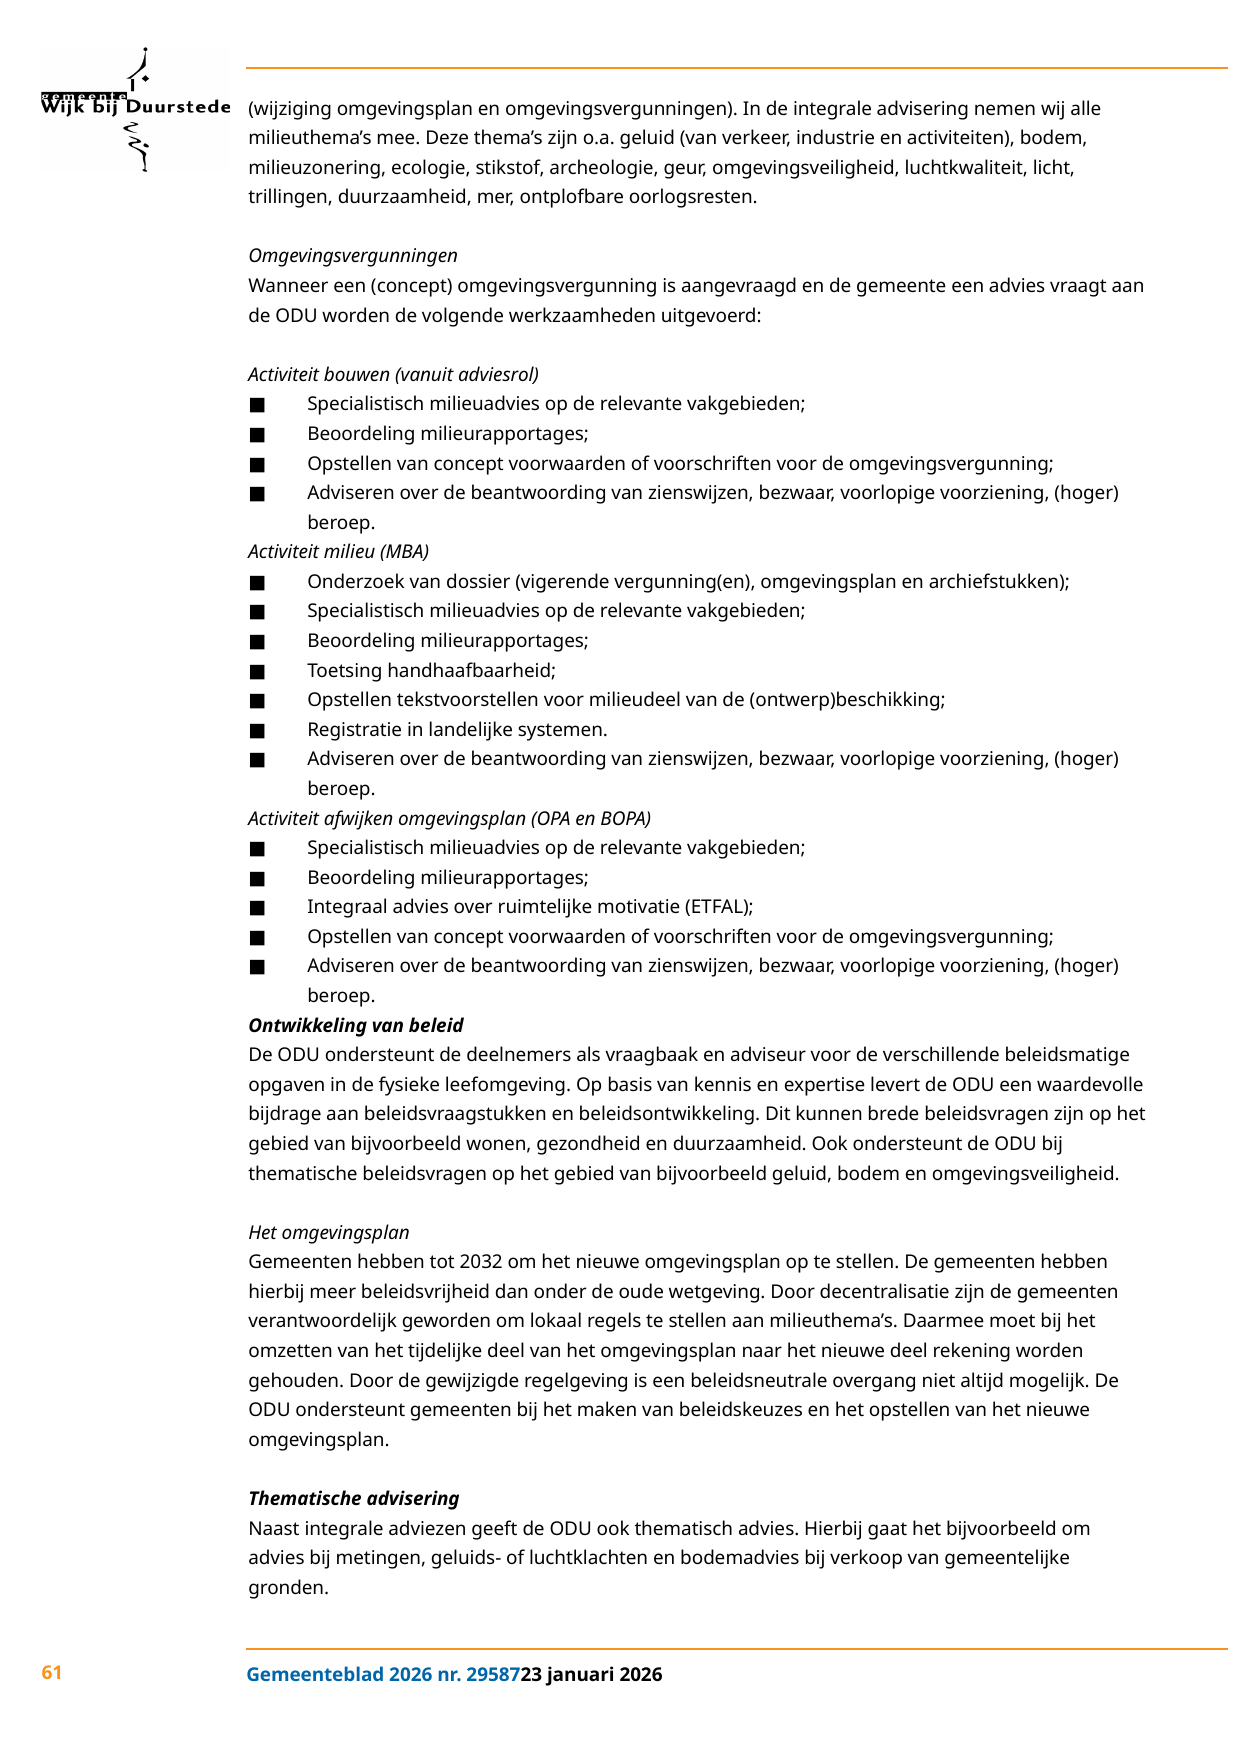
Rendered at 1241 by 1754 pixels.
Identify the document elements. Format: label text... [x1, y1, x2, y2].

list Adviseren over de beantwoording van zienswijzen, bezwaar, voorlopige voorziening, (hoger) beroep. [248, 746, 1152, 801]
text Activiteit bouwen (vanuit adviesrol) [248, 361, 1152, 387]
list Specialistisch milieuadvies op de relevante vakgebieden; [248, 391, 1152, 416]
text Wanneer een (concept) omgevingsvergunning is aangevraagd en de gemeente een advies vraagt aan de ODU worden de volgende werkzaamheden uitgevoerd: [248, 272, 1152, 328]
list Integraal advies over ruimtelijke motivatie (ETFAL); [248, 893, 1152, 919]
text De ODU ondersteunt de deelnemers als vraagbaak en adviseur voor de verschillende beleidsmatige opgaven in de fysieke leefomgeving. Op basis van kennis en expertise levert de ODU een waardevolle bijdrage aan beleidsvraagstukken en beleidsontwikkeling. Dit kunnen brede beleidsvragen zijn op het gebied van bijvoorbeeld wonen, gezondheid en duurzaamheid. Ook ondersteunt de ODU bij thematische beleidsvragen op het gebied van bijvoorbeeld geluid, bodem en omgevingsveiligheid. [248, 1041, 1152, 1186]
text Activiteit afwijken omgevingsplan (OPA en BOPA) [248, 805, 1152, 831]
text Gemeenten hebben tot 2032 om het nieuwe omgevingsplan op te stellen. De gemeenten hebben hierbij meer beleidsvrijheid dan onder de oude wetgeving. Door decentralisatie zijn de gemeenten verantwoordelijk geworden om lokaal regels te stellen aan milieuthema’s. Daarmee moet bij het omzetten van het tijdelijke deel van het omgevingsplan naar het nieuwe deel rekening worden gehouden. Door de gewijzigde regelgeving is een beleidsneutrale overgang niet altijd mogelijk. De ODU ondersteunt gemeenten bij het maken van beleidskeuzes en het opstellen van het nieuwe omgevingsplan. [248, 1248, 1152, 1452]
list Beoordeling milieurapportages; [248, 864, 1152, 890]
list Specialistisch milieuadvies op de relevante vakgebieden; [248, 834, 1152, 860]
list Beoordeling milieurapportages; [248, 627, 1152, 653]
list Opstellen van concept voorwaarden of voorschriften voor de omgevingsvergunning; [248, 450, 1152, 476]
text (wijziging omgevingsplan en omgevingsvergunningen). In de integrale advisering nemen wij alle milieuthema’s mee. Deze thema’s zijn o.a. geluid (van verkeer, industrie en activiteiten), bodem, milieuzonering, ecologie, stikstof, archeologie, geur, omgevingsveiligheid, luchtkwaliteit, licht, trillingen, duurzaamheid, mer, ontplofbare oorlogsresten. [248, 95, 1152, 209]
list Specialistisch milieuadvies op de relevante vakgebieden; [248, 598, 1152, 623]
list Opstellen van concept voorwaarden of voorschriften voor de omgevingsvergunning; [248, 923, 1152, 949]
list Beoordeling milieurapportages; [248, 420, 1152, 446]
text Het omgevingsplan [248, 1219, 1152, 1245]
text Ontwikkeling van beleid [248, 1012, 1152, 1038]
list Toetsing handhaafbaarheid; [248, 657, 1152, 683]
text Naast integrale adviezen geeft de ODU ook thematisch advies. Hierbij gaat het bijvoorbeeld om advies bij metingen, geluids- of luchtklachten en bodemadvies bij verkoop van gemeentelijke gronden. [248, 1515, 1152, 1600]
picture [41, 47, 231, 172]
text Omgevingsvergunningen [248, 243, 1152, 268]
list Adviseren over de beantwoording van zienswijzen, bezwaar, voorlopige voorziening, (hoger) beroep. [248, 479, 1152, 535]
text Thematische advisering [248, 1485, 1152, 1511]
list Onderzoek van dossier (vigerende vergunning(en), omgevingsplan en archiefstukken); [248, 568, 1152, 594]
list Registratie in landelijke systemen. [248, 716, 1152, 742]
list Adviseren over de beantwoording van zienswijzen, bezwaar, voorlopige voorziening, (hoger) beroep. [248, 953, 1152, 1008]
text Activiteit milieu (MBA) [248, 538, 1152, 564]
list Opstellen tekstvoorstellen voor milieudeel van de (ontwerp)beschikking; [248, 686, 1152, 712]
